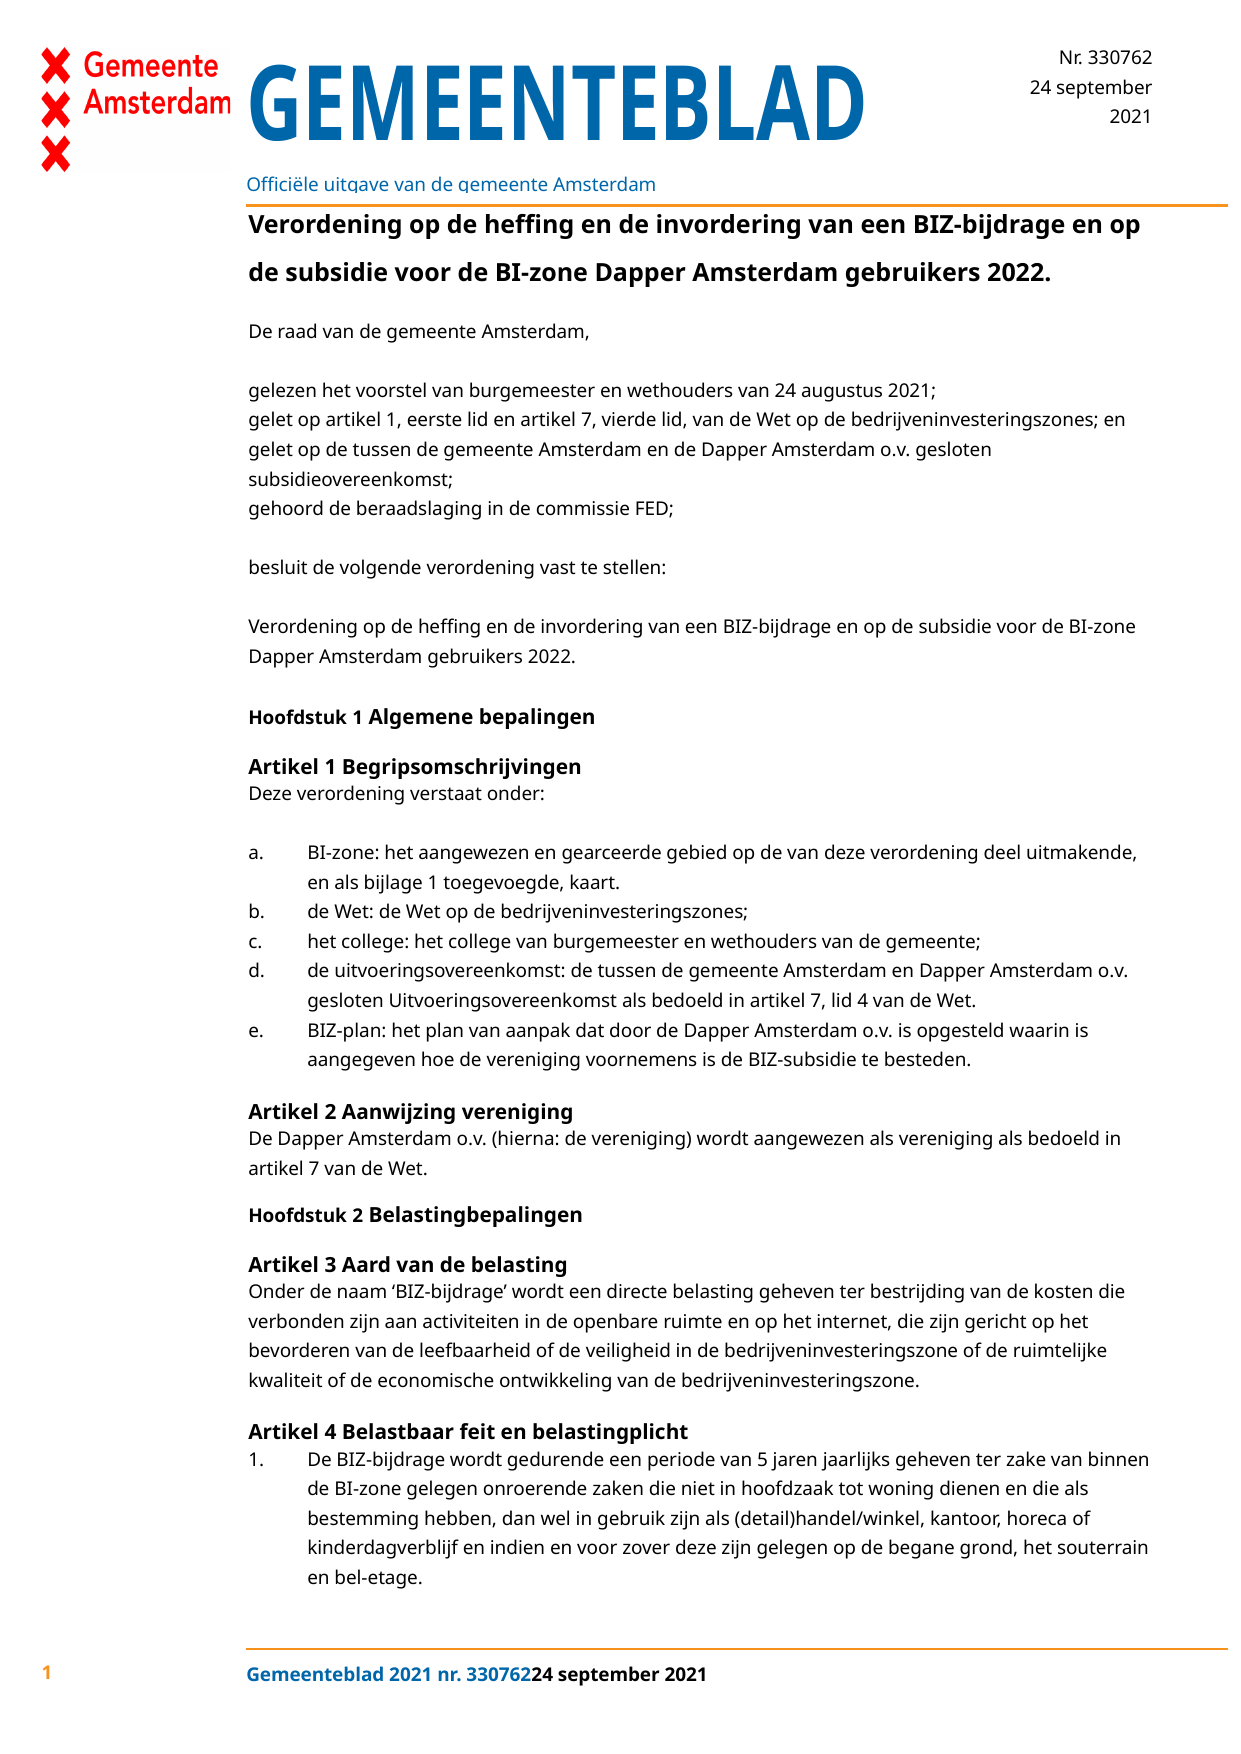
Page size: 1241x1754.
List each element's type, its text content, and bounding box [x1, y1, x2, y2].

picture [41, 47, 231, 172]
text Artikel 3 Aard van de belasting [248, 1250, 1152, 1278]
text besluit de volgende verordening vast te stellen: [248, 554, 1152, 580]
text Artikel 4 Belastbaar feit en belastingplicht [248, 1417, 1152, 1446]
text Verordening op de heffing en de invordering van een BIZ-bijdrage en op de subsidie voor de BI-zone Dapper Amsterdam gebruikers 2022. [248, 614, 1152, 669]
list het college: het college van burgemeester en wethouders van de gemeente; [248, 928, 1152, 954]
text Artikel 1 Begripsomschrijvingen [248, 752, 1152, 780]
text De raad van de gemeente Amsterdam, [248, 318, 1152, 344]
text Onder de naam ‘BIZ-bijdrage’ wordt een directe belasting geheven ter bestrijding van de kosten die verbonden zijn aan activiteiten in de openbare ruimte en op het internet, die zijn gericht op het bevorderen van de leefbaarheid of de veiligheid in de bedrijveninvesteringszone of de ruimtelijke kwaliteit of de economische ontwikkeling van de bedrijveninvesteringszone. [248, 1278, 1152, 1393]
text Hoofdstuk 2 Belastingbepalingen [248, 1201, 1152, 1229]
text gelezen het voorstel van burgemeester en wethouders van 24 augustus 2021; [248, 377, 1152, 403]
text Artikel 2 Aanwijzing vereniging [248, 1097, 1152, 1125]
text gelet op artikel 1, eerste lid en artikel 7, vierde lid, van de Wet op de bedrijveninvesteringszones; en gelet op de tussen de gemeente Amsterdam en de Dapper Amsterdam o.v. gesloten subsidieovereenkomst; [248, 407, 1152, 492]
text Hoofdstuk 1 Algemene bepalingen [248, 702, 1152, 731]
list de uitvoeringsovereenkomst: de tussen de gemeente Amsterdam en Dapper Amsterdam o.v. gesloten Uitvoeringsovereenkomst als bedoeld in artikel 7, lid 4 van de Wet. [248, 958, 1152, 1013]
text gehoord de beraadslaging in de commissie FED; [248, 495, 1152, 521]
text Verordening op de heffing en de invordering van een BIZ-bijdrage en op de subsidie voor de BI-zone Dapper Amsterdam gebruikers 2022. [248, 207, 1152, 288]
list BI-zone: het aangewezen en gearceerde gebied op de van deze verordening deel uitmakende, en als bijlage 1 toegevoegde, kaart. [248, 839, 1152, 895]
list BIZ-plan: het plan van aanpak dat door de Dapper Amsterdam o.v. is opgesteld waarin is aangegeven hoe de vereniging voornemens is de BIZ-subsidie te besteden. [248, 1017, 1152, 1072]
text Deze verordening verstaat onder: [248, 780, 1152, 806]
text De Dapper Amsterdam o.v. (hierna: de vereniging) wordt aangewezen als vereniging als bedoeld in artikel 7 van de Wet. [248, 1125, 1152, 1181]
list de Wet: de Wet op de bedrijveninvesteringszones; [248, 898, 1152, 924]
list De BIZ-bijdrage wordt gedurende een periode van 5 jaren jaarlijks geheven ter zake van binnen de BI-zone gelegen onroerende zaken die niet in hoofdzaak tot woning dienen en die als bestemming hebben, dan wel in gebruik zijn als (detail)handel/winkel, kantoor, horeca of kinderdagverblijf en indien en voor zover deze zijn gelegen op de begane grond, het souterrain en bel-etage. [248, 1446, 1152, 1590]
